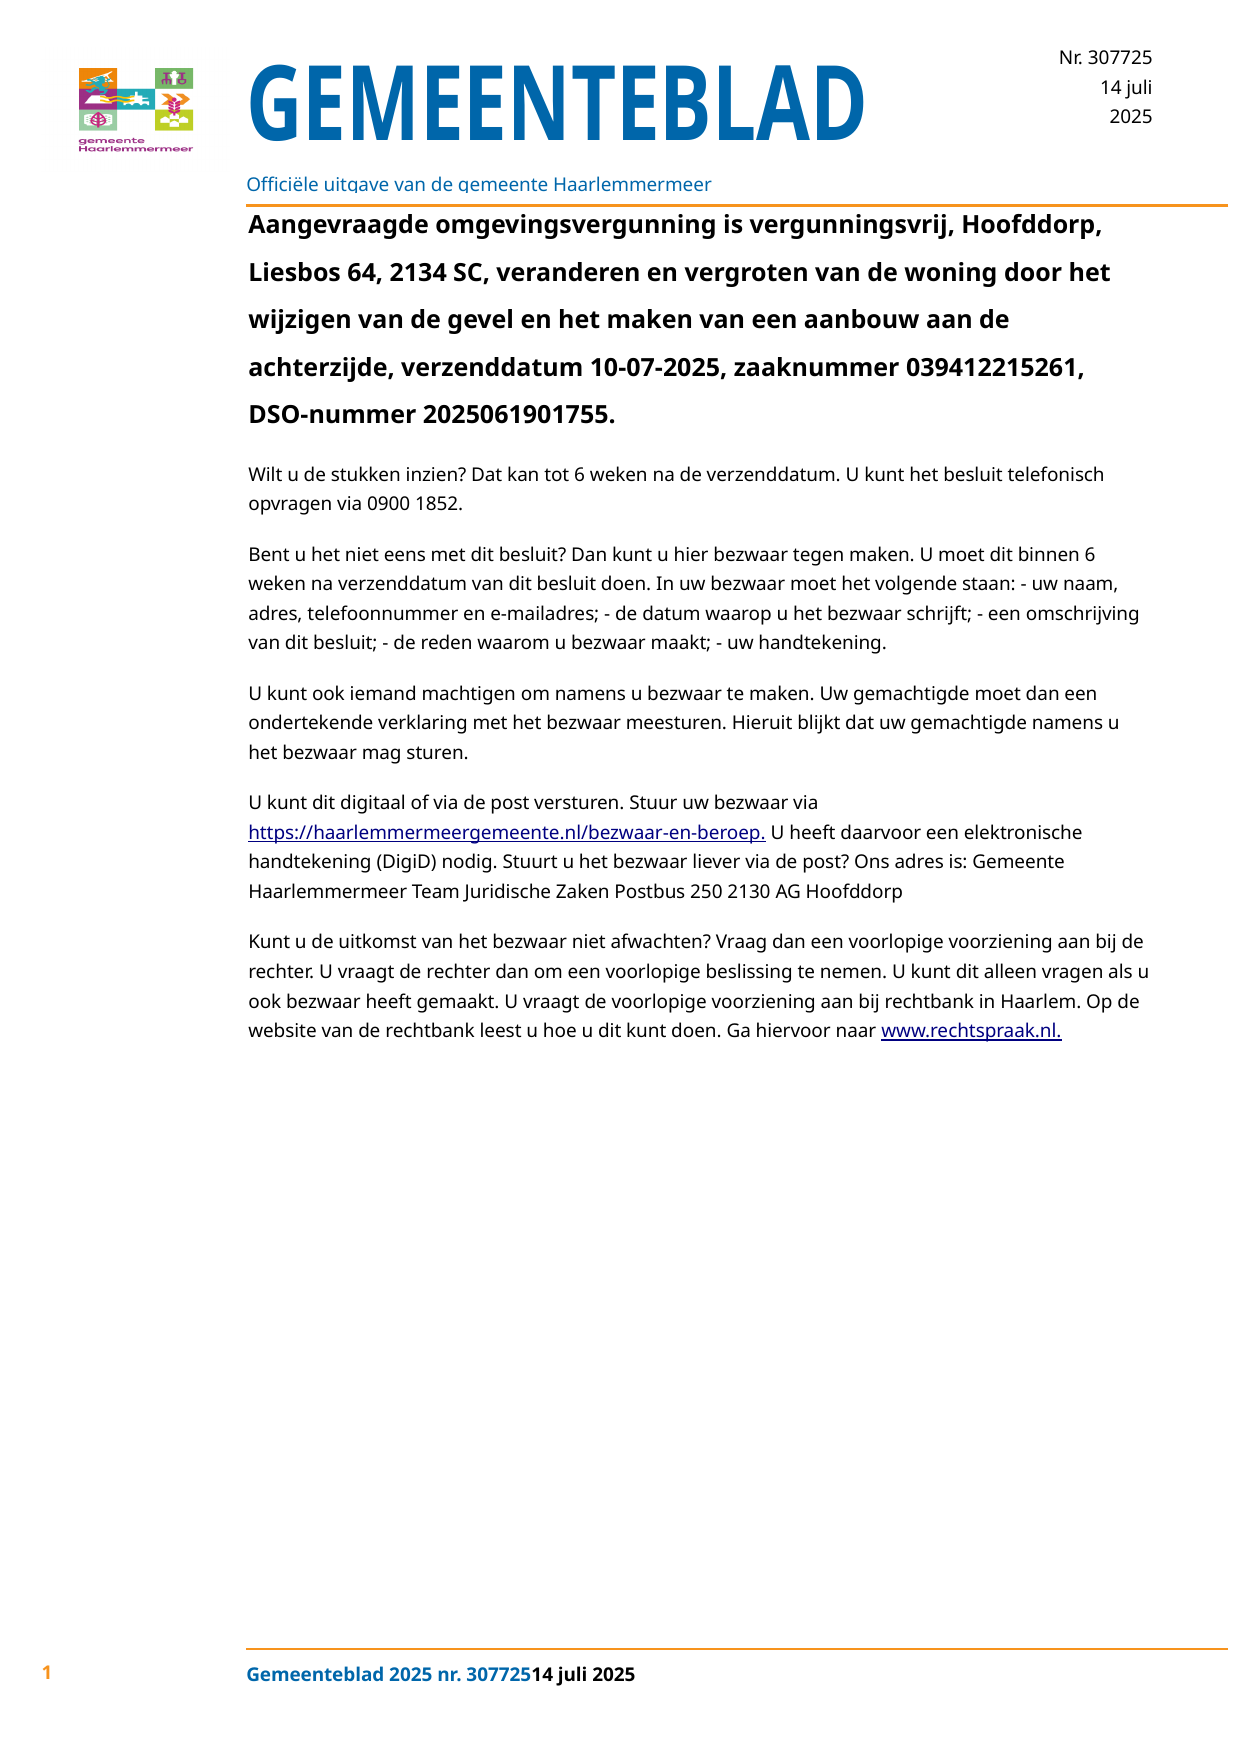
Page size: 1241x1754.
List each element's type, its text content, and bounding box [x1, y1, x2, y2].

text Bent u het niet eens met dit besluit? Dan kunt u hier bezwaar tegen maken. U moet dit binnen 6 weken na verzenddatum van dit besluit doen. In uw bezwaar moet het volgende staan: - uw naam, adres, telefoonnummer en e-mailadres; - de datum waarop u het bezwaar schrijft; - een omschrijving van dit besluit; - de reden waarom u bezwaar maakt; - uw handtekening. [248, 541, 1152, 655]
picture [41, 47, 231, 172]
text Kunt u de uitkomst van het bezwaar niet afwachten? Vraag dan een voorlopige voorziening aan bij de rechter. U vraagt de rechter dan om een voorlopige beslissing te nemen. U kunt dit alleen vragen als u ook bezwaar heeft gemaakt. U vraagt de voorlopige voorziening aan bij rechtbank in Haarlem. Op de website van de rechtbank leest u hoe u dit kunt doen. Ga hiervoor naar www.rechtspraak.nl. [248, 929, 1152, 1043]
text U kunt dit digitaal of via de post versturen. Stuur uw bezwaar via https://haarlemmermeergemeente.nl/bezwaar-en-beroep. U heeft daarvoor een elektronische handtekening (DigiD) nodig. Stuurt u het bezwaar liever via de post? Ons adres is: Gemeente Haarlemmermeer Team Juridische Zaken Postbus 250 2130 AG Hoofddorp [248, 789, 1152, 904]
text Aangevraagde omgevingsvergunning is vergunningsvrij, Hoofddorp, Liesbos 64, 2134 SC, veranderen en vergroten van de woning door het wijzigen van de gevel en het maken van een aanbouw aan de achterzijde, verzenddatum 10-07-2025, zaaknummer 039412215261, DSO-nummer 2025061901755. [248, 207, 1152, 431]
text U kunt ook iemand machtigen om namens u bezwaar te maken. Uw gemachtigde moet dan een ondertekende verklaring met het bezwaar meesturen. Hieruit blijkt dat uw gemachtigde namens u het bezwaar mag sturen. [248, 680, 1152, 765]
text Wilt u de stukken inzien? Dat kan tot 6 weken na de verzenddatum. U kunt het besluit telefonisch opvragen via 0900 1852. [248, 461, 1152, 516]
